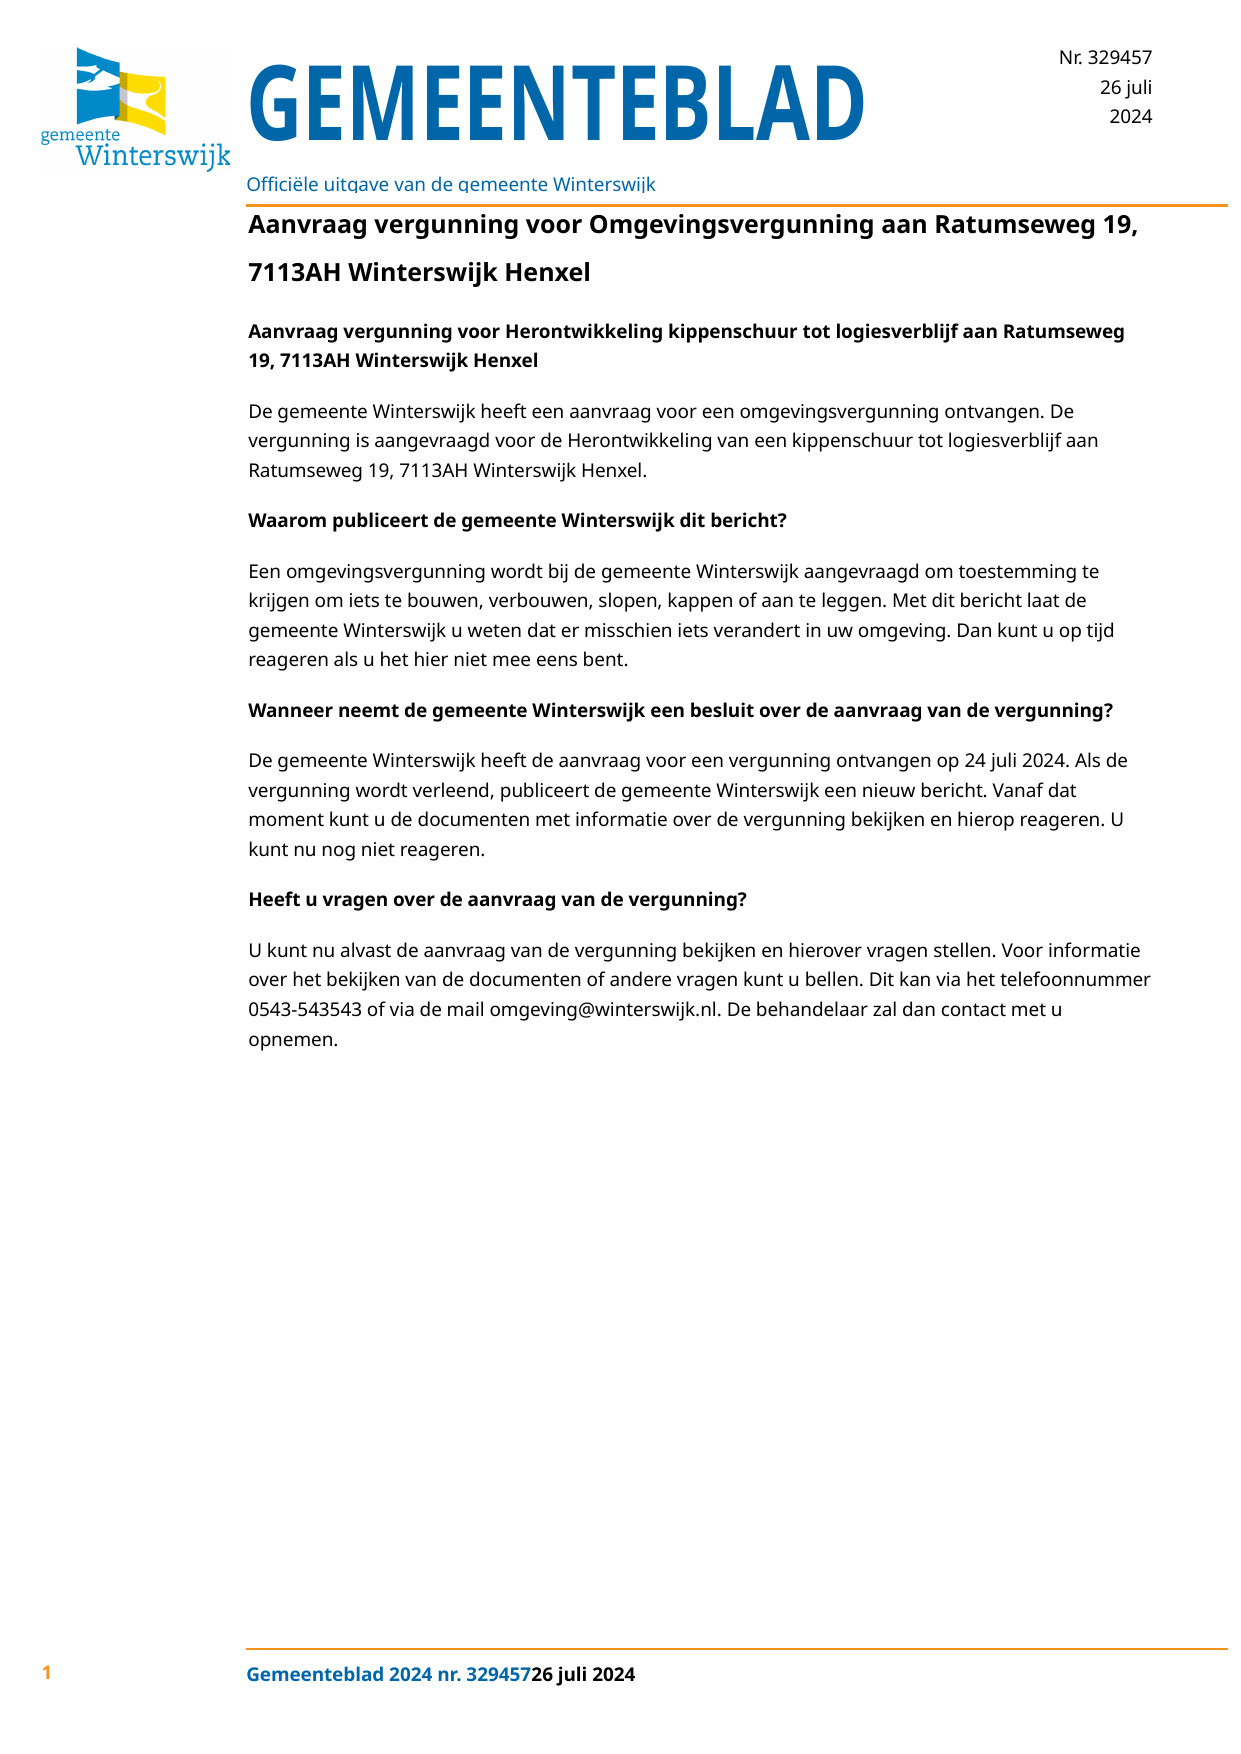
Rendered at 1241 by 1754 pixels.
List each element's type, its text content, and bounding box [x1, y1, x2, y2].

text De gemeente Winterswijk heeft een aanvraag voor een omgevingsvergunning ontvangen. De vergunning is aangevraagd voor de Herontwikkeling van een kippenschuur tot logiesverblijf aan Ratumseweg 19, 7113AH Winterswijk Henxel. [248, 398, 1152, 483]
text Heeft u vragen over de aanvraag van de vergunning? [248, 887, 1152, 912]
text Waarom publiceert de gemeente Winterswijk dit bericht? [248, 507, 1152, 533]
text De gemeente Winterswijk heeft de aanvraag voor een vergunning ontvangen op 24 juli 2024. Als de vergunning wordt verleend, publiceert de gemeente Winterswijk een nieuw bericht. Vanaf dat moment kunt u de documenten met informatie over de vergunning bekijken en hierop reageren. U kunt nu nog niet reageren. [248, 747, 1152, 862]
picture [225, 153, 231, 162]
text Aanvraag vergunning voor Herontwikkeling kippenschuur tot logiesverblijf aan Ratumseweg 19, 7113AH Winterswijk Henxel [248, 318, 1152, 373]
text Een omgevingsvergunning wordt bij de gemeente Winterswijk aangevraagd om toestemming te krijgen om iets te bouwen, verbouwen, slopen, kappen of aan te leggen. Met dit bericht laat de gemeente Winterswijk u weten dat er misschien iets verandert in uw omgeving. Dan kunt u op tijd reageren als u het hier niet mee eens bent. [248, 558, 1152, 672]
text Aanvraag vergunning voor Omgevingsvergunning aan Ratumseweg 19, 7113AH Winterswijk Henxel [248, 207, 1152, 288]
text Wanneer neemt de gemeente Winterswijk een besluit over de aanvraag van de vergunning? [248, 697, 1152, 723]
text U kunt nu alvast de aanvraag van de vergunning bekijken en hierover vragen stellen. Voor informatie over het bekijken van de documenten of andere vragen kunt u bellen. Dit kan via het telefoonnummer 0543-543543 of via de mail omgeving@winterswijk.nl. De behandelaar zal dan contact met u opnemen. [248, 937, 1152, 1052]
picture [41, 47, 231, 172]
